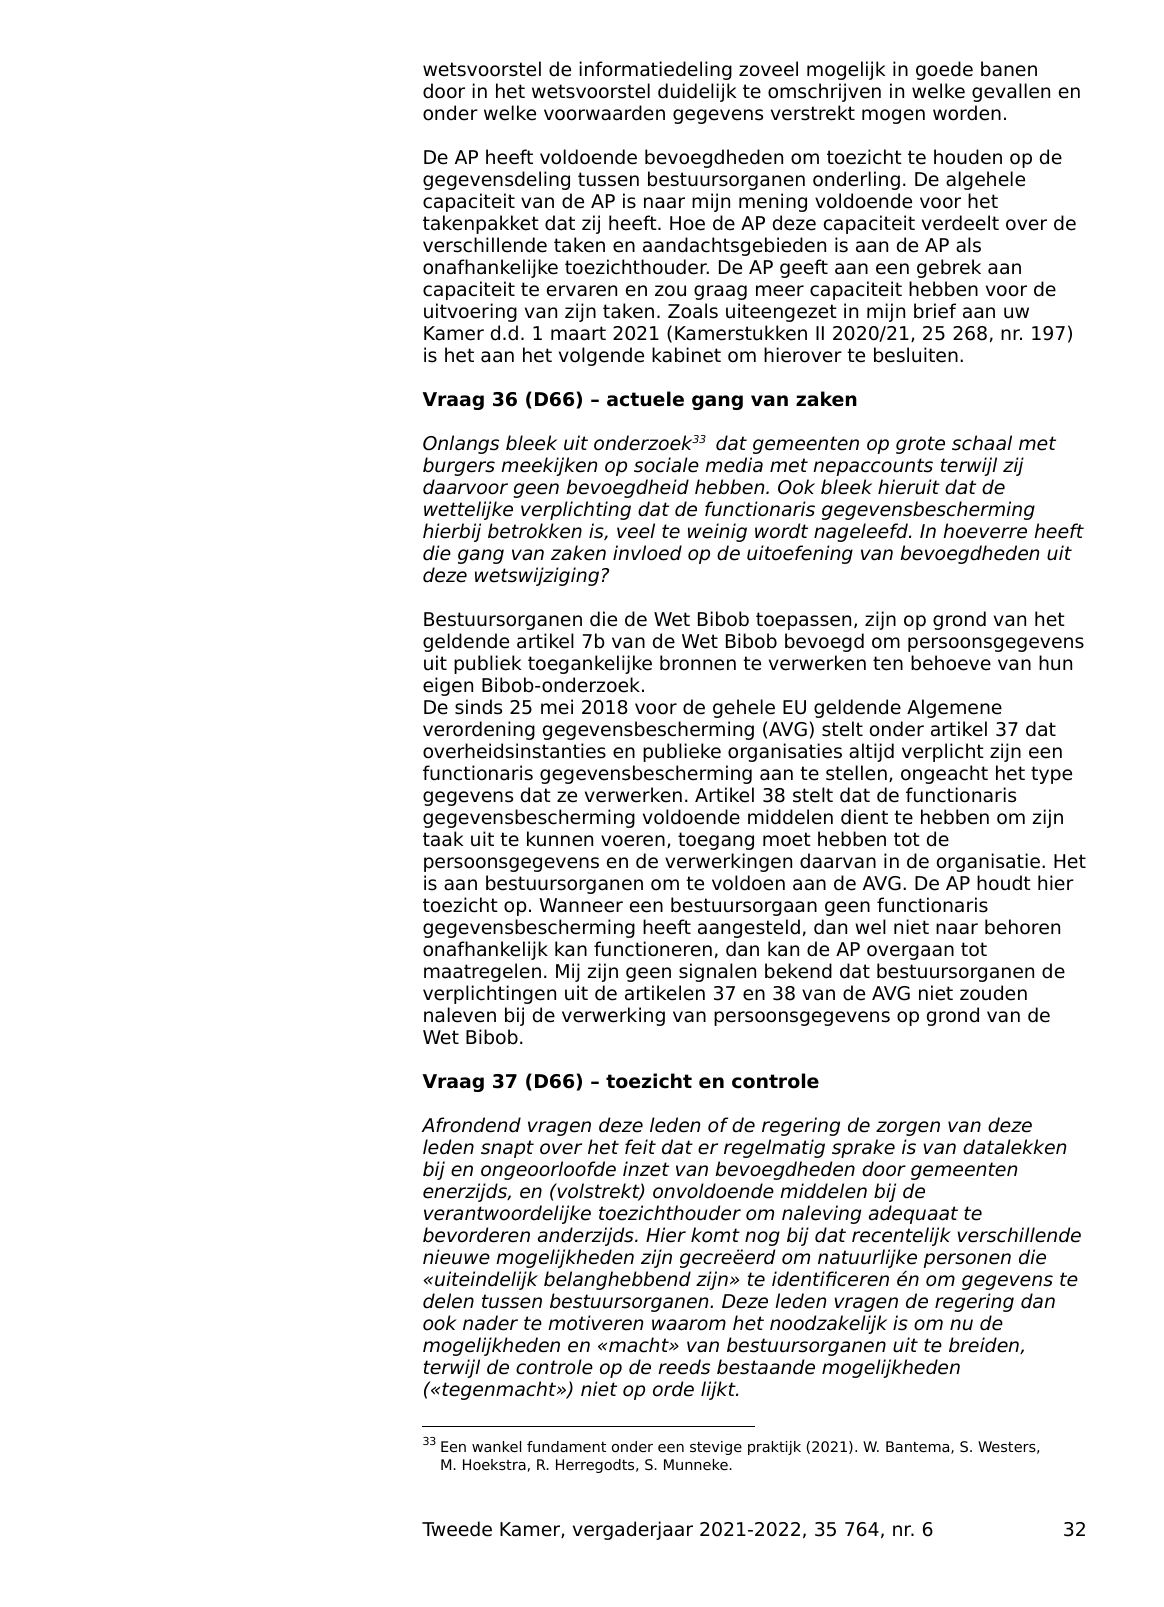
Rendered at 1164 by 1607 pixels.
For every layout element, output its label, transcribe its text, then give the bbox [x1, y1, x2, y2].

text De AP heeft voldoende bevoegdheden om toezicht te houden op de gegevensdeling tussen bestuursorganen onderling. De algehele capaciteit van de AP is naar mijn mening voldoende voor het takenpakket dat zij heeft. Hoe de AP deze capaciteit verdeelt over de verschillende taken en aandachtsgebieden is aan de AP als onafhankelijke toezichthouder. De AP geeft aan een gebrek aan capaciteit te ervaren en zou graag meer capaciteit hebben voor de uitvoering van zijn taken. Zoals uiteengezet in mijn brief aan uw Kamer d.d. 1 maart 2021 (Kamerstukken II 2020/21, 25 268, nr. 197) is het aan het volgende kabinet om hierover te besluiten. [422, 147, 1087, 367]
text Onlangs bleek uit onderzoek dat gemeenten op grote schaal met burgers meekijken op sociale media met nepaccounts terwijl zij daarvoor geen bevoegdheid hebben. Ook bleek hieruit dat de wettelijke verplichting dat de functionaris gegevensbescherming hierbij betrokken is, veel te weinig wordt nageleefd. In hoeverre heeft die gang van zaken invloed op de uitoefening van bevoegdheden uit deze wetswijziging? [422, 433, 1087, 587]
text Afrondend vragen deze leden of de regering de zorgen van deze leden snapt over het feit dat er regelmatig sprake is van datalekken bij en ongeoorloofde inzet van bevoegdheden door gemeenten enerzijds, en (volstrekt) onvoldoende middelen bij de verantwoordelijke toezichthouder om naleving adequaat te bevorderen anderzijds. Hier komt nog bij dat recentelijk verschillende nieuwe mogelijkheden zijn gecreëerd om natuurlijke personen die «uiteindelijk belanghebbend zijn» te identificeren én om gegevens te delen tussen bestuursorganen. Deze leden vragen de regering dan ook nader te motiveren waarom het noodzakelijk is om nu de mogelijkheden en «macht» van bestuursorganen uit te breiden, terwijl de controle op de reeds bestaande mogelijkheden («tegenmacht») niet op orde lijkt. [422, 1115, 1087, 1401]
subtitle Vraag 36 (D66) – actuele gang van zaken [422, 389, 1087, 411]
text wetsvoorstel de informatiedeling zoveel mogelijk in goede banen door in het wetsvoorstel duidelijk te omschrijven in welke gevallen en onder welke voorwaarden gegevens verstrekt mogen worden. [422, 59, 1087, 125]
text Een wankel fundament onder een stevige praktijk (2021). W. Bantema, S. Westers, M. Hoekstra, R. Herregodts, S. Munneke. [422, 1435, 1087, 1474]
text Bestuursorganen die de Wet Bibob toepassen, zijn op grond van het geldende artikel 7b van de Wet Bibob bevoegd om persoonsgegevens uit publiek toegankelijke bronnen te verwerken ten behoeve van hun eigen Bibob-onderzoek. [422, 609, 1087, 697]
subtitle Vraag 37 (D66) – toezicht en controle [422, 1071, 1087, 1093]
text De sinds 25 mei 2018 voor de gehele EU geldende Algemene verordening gegevensbescherming (AVG) stelt onder artikel 37 dat overheidsinstanties en publieke organisaties altijd verplicht zijn een functionaris gegevensbescherming aan te stellen, ongeacht het type gegevens dat ze verwerken. Artikel 38 stelt dat de functionaris gegevensbescherming voldoende middelen dient te hebben om zijn taak uit te kunnen voeren, toegang moet hebben tot de persoonsgegevens en de verwerkingen daarvan in de organisatie. Het is aan bestuursorganen om te voldoen aan de AVG. De AP houdt hier toezicht op. Wanneer een bestuursorgaan geen functionaris gegevensbescherming heeft aangesteld, dan wel niet naar behoren onafhankelijk kan functioneren, dan kan de AP overgaan tot maatregelen. Mij zijn geen signalen bekend dat bestuursorganen de verplichtingen uit de artikelen 37 en 38 van de AVG niet zouden naleven bij de verwerking van persoonsgegevens op grond van de Wet Bibob. [422, 697, 1087, 1049]
